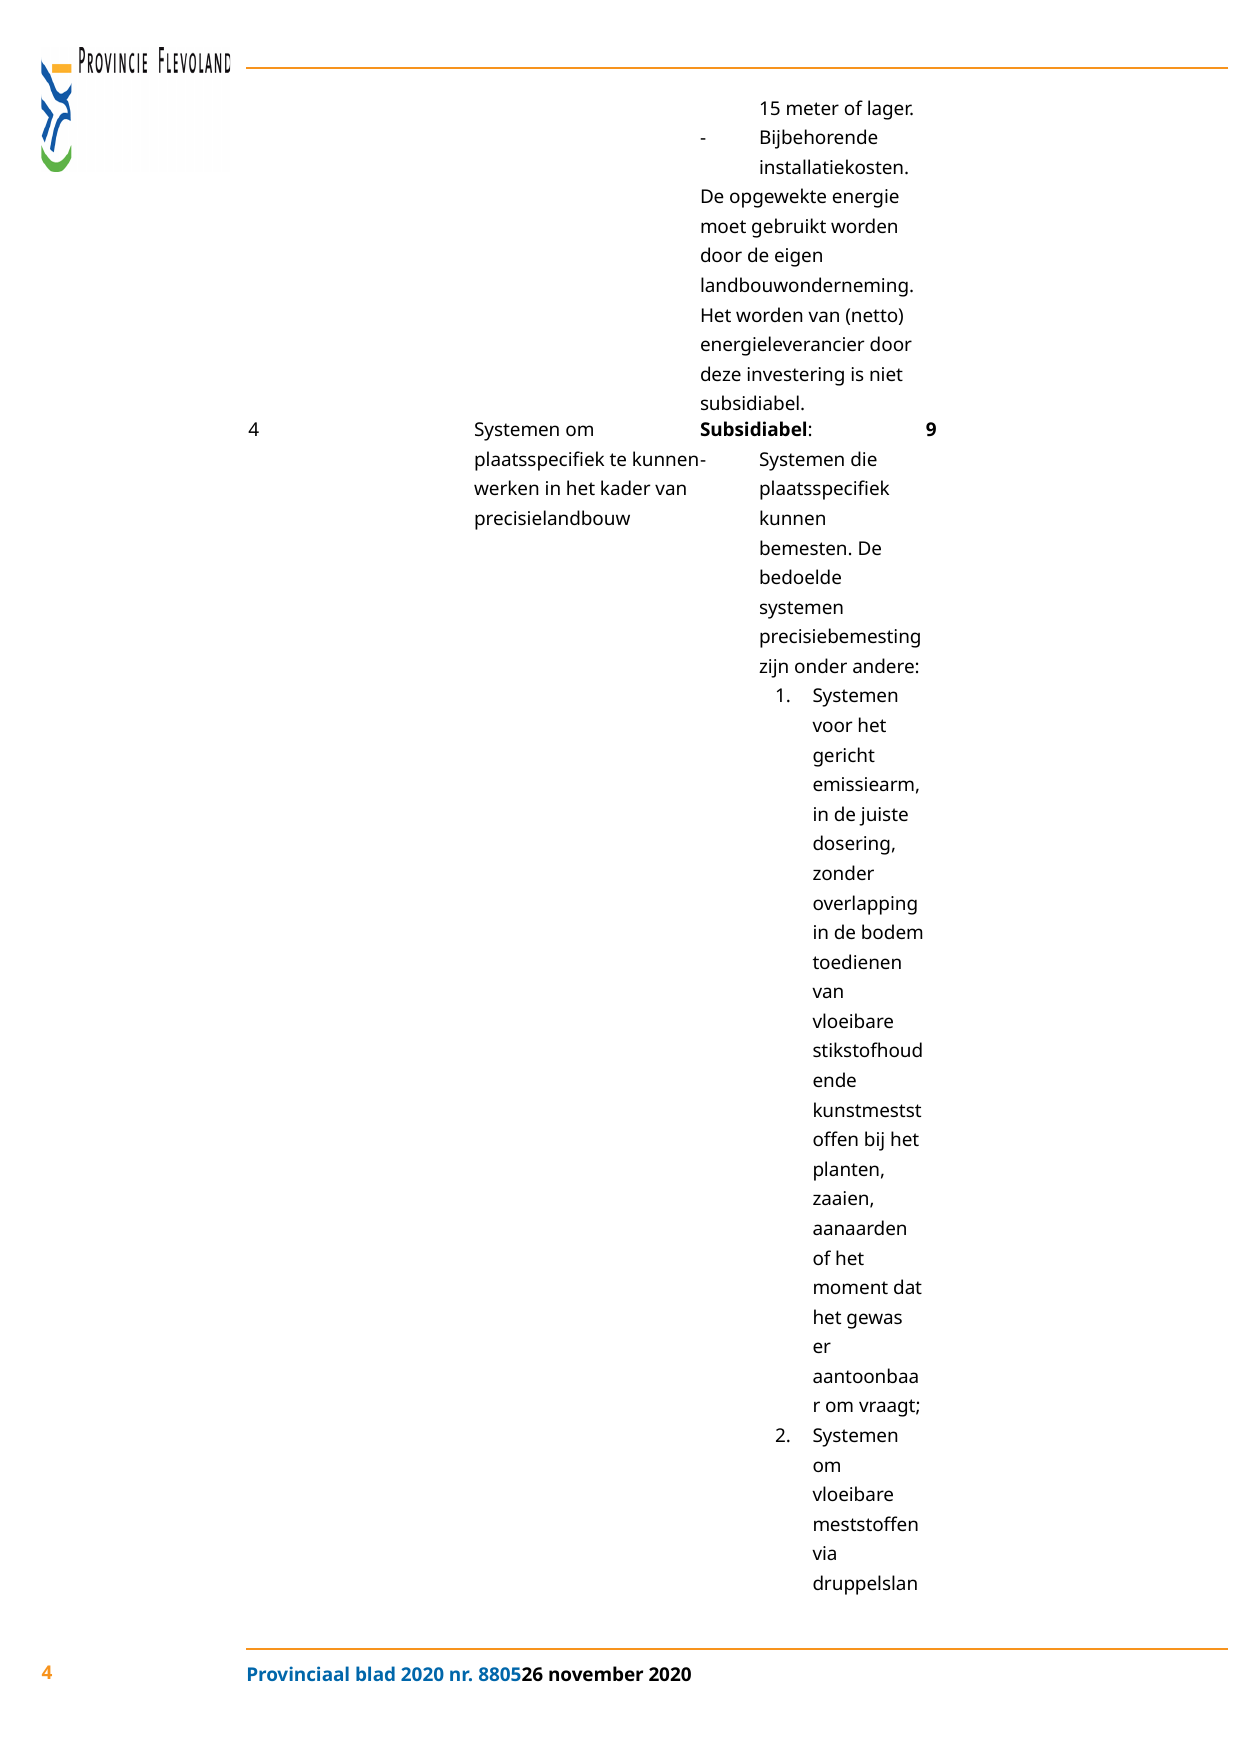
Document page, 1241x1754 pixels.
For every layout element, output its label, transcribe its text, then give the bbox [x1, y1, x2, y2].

table_cell 15 meter of lager. Bijbehorende installatiekosten. De opgewekte energie moet gebruikt worden door de eigen landbouwonderneming. Het worden van (netto) energieleverancier door deze investering is niet subsidiabel. [700, 95, 926, 416]
table_cell 9 [926, 416, 1152, 1596]
table_cell [926, 95, 1152, 416]
table_cell Subsidiabel: Systemen die plaatsspecifiek kunnen bemesten. De bedoelde systemen precisiebemesting zijn onder andere: Systemen voor het gericht emissiearm, in de juiste dosering, zonder overlapping in de bodem toedienen van vloeibare stikstofhoudende kunstmeststoffen bij het planten, zaaien, aanaarden of het moment dat het gewas er aantoonbaar om vraagt; Systemen om vloeibare meststoffen via druppelslan [700, 416, 926, 1596]
table_cell [248, 95, 474, 416]
picture [41, 47, 231, 172]
table_cell [474, 95, 700, 416]
table_cell 4 [248, 416, 474, 1596]
table_cell Systemen om plaatsspecifiek te kunnen werken in het kader van precisielandbouw [474, 416, 700, 1596]
